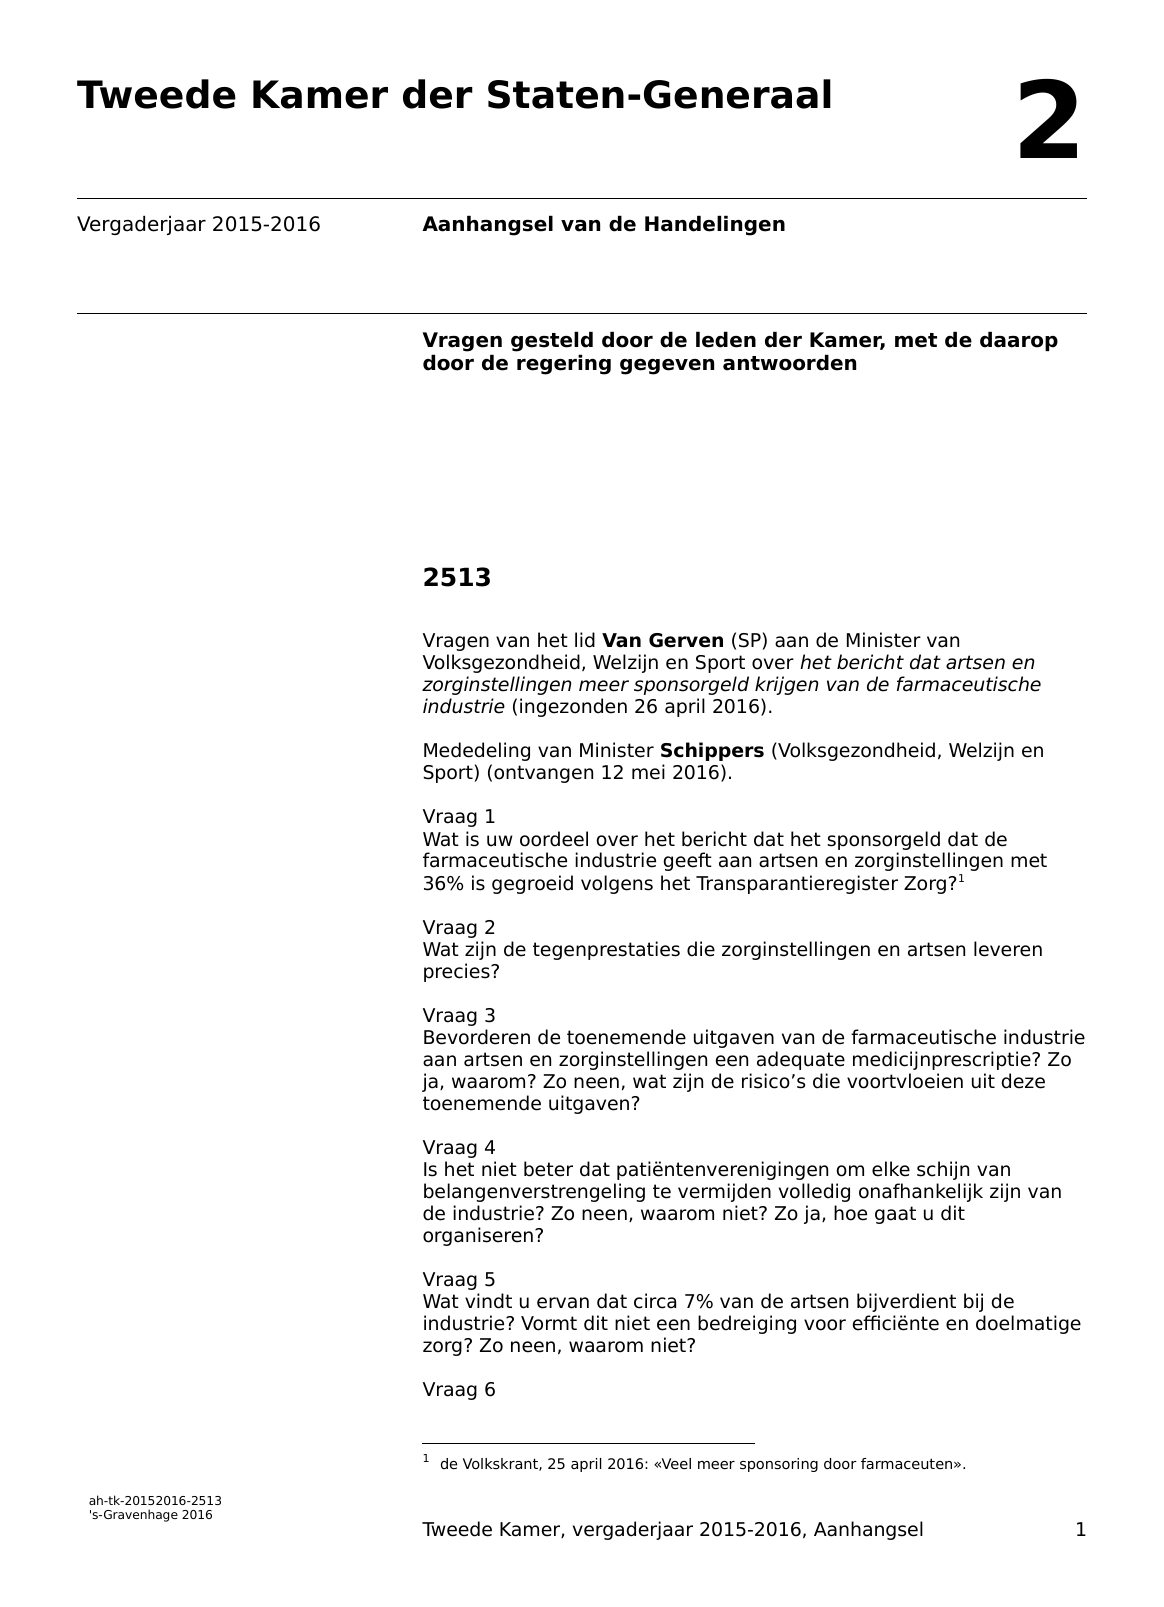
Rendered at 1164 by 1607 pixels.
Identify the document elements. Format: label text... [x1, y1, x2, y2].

text Wat vindt u ervan dat circa 7% van de artsen bijverdient bij de industrie? Vormt dit niet een bedreiging voor efficiënte en doelmatige zorg? Zo neen, waarom niet? [422, 1291, 1087, 1357]
table_header 2 [886, 59, 1087, 198]
text ah-tk-20152016-2513 [88, 1494, 323, 1508]
table_cell [77, 314, 422, 375]
text de Volkskrant, 25 april 2016: «Veel meer sponsoring door farmaceuten». [422, 1452, 1087, 1474]
text Vragen van het lid Van Gerven (SP) aan de Minister van Volksgezondheid, Welzijn en Sport over het bericht dat artsen en zorginstellingen meer sponsorgeld krijgen van de farmaceutische industrie (ingezonden 26 april 2016). [422, 630, 1087, 718]
table_header Tweede Kamer der Staten-Generaal [77, 59, 886, 198]
text Vraag 5 [422, 1269, 1087, 1291]
text 's-Gravenhage 2016 [88, 1508, 323, 1522]
text Is het niet beter dat patiëntenverenigingen om elke schijn van belangenverstrengeling te vermijden volledig onafhankelijk zijn van de industrie? Zo neen, waarom niet? Zo ja, hoe gaat u dit organiseren? [422, 1159, 1087, 1247]
text 2513 [422, 563, 1087, 592]
table_cell Aanhangsel van de Handelingen [422, 199, 1087, 313]
text Vraag 3 [422, 1005, 1087, 1027]
text Bevorderen de toenemende uitgaven van de farmaceutische industrie aan artsen en zorginstellingen een adequate medicijnprescriptie? Zo ja, waarom? Zo neen, wat zijn de risico’s die voortvloeien uit deze toenemende uitgaven? [422, 1027, 1087, 1114]
text Wat zijn de tegenprestaties die zorginstellingen en artsen leveren precies? [422, 938, 1087, 982]
table_cell Vergaderjaar 2015-2016 [77, 199, 422, 313]
text Wat is uw oordeel over het bericht dat het sponsorgeld dat de farmaceutische industrie geeft aan artsen en zorginstellingen met 36% is gegroeid volgens het Transparantieregister Zorg? [422, 828, 1087, 894]
table_cell Vragen gesteld door de leden der Kamer, met de daarop door de regering gegeven antwoorden [422, 314, 1087, 375]
text Vraag 1 [422, 806, 1087, 828]
text Vraag 6 [422, 1379, 1087, 1401]
text Vraag 2 [422, 917, 1087, 938]
text Mededeling van Minister Schippers (Volksgezondheid, Welzijn en Sport) (ontvangen 12 mei 2016). [422, 740, 1087, 784]
text Vraag 4 [422, 1137, 1087, 1159]
